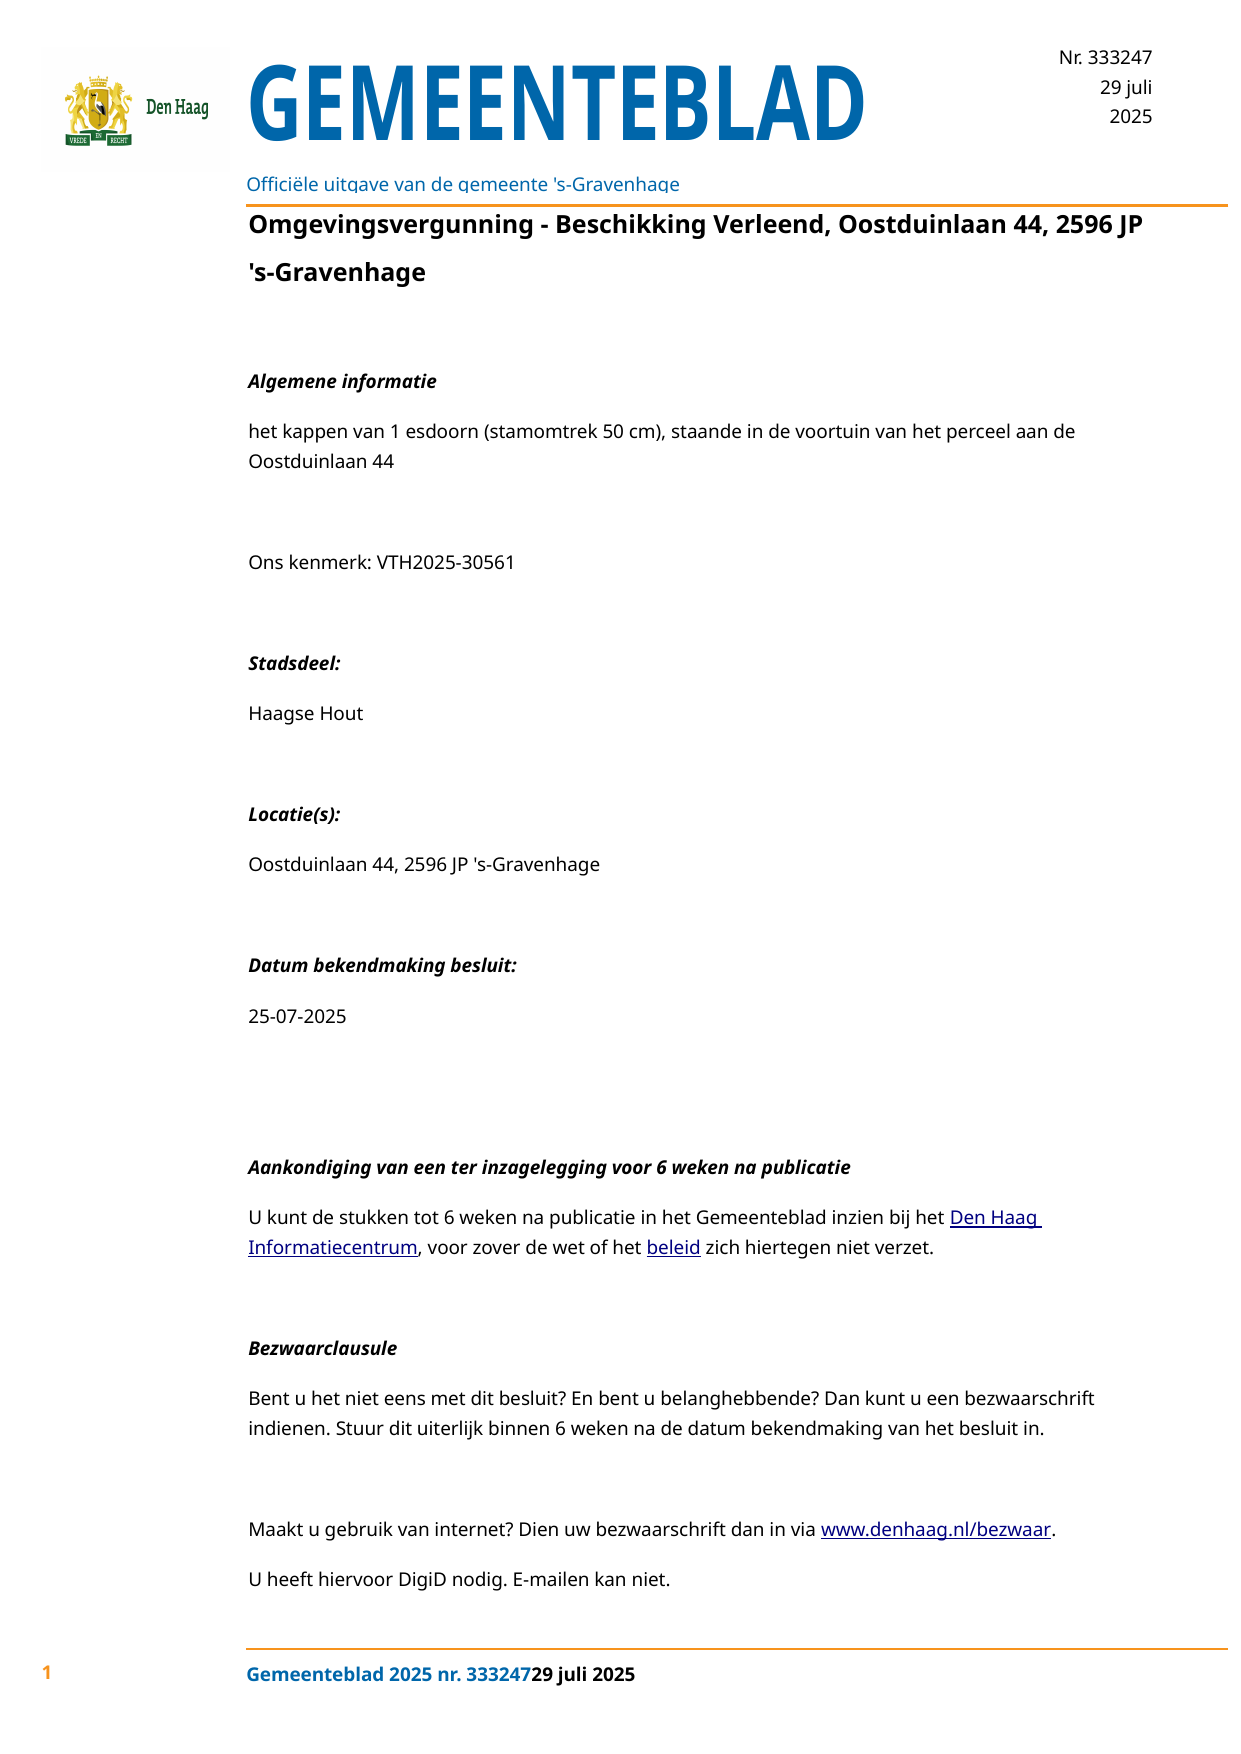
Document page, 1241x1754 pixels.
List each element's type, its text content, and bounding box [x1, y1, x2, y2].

text 25-07-2025 [248, 1003, 1152, 1029]
text Algemene informatie [248, 368, 1152, 394]
text Bezwaarclausule [248, 1335, 1152, 1361]
text Ons kenmerk: VTH2025-30561 [248, 549, 1152, 575]
text Bent u het niet eens met dit besluit? En bent u belanghebbende? Dan kunt u een bezwaarschrift indienen. Stuur dit uiterlijk binnen 6 weken na de datum bekendmaking van het besluit in. [248, 1385, 1152, 1441]
text Stadsdeel: [248, 650, 1152, 676]
picture [41, 47, 231, 172]
text Datum bekendmaking besluit: [248, 952, 1152, 978]
text U kunt de stukken tot 6 weken na publicatie in het Gemeenteblad inzien bij het Den Haag Informatiecentrum, voor zover de wet of het beleid zich hiertegen niet verzet. [248, 1204, 1152, 1260]
text Locatie(s): [248, 801, 1152, 827]
text Maakt u gebruik van internet? Dien uw bezwaarschrift dan in via www.denhaag.nl/bezwaar. [248, 1516, 1152, 1542]
text Aankondiging van een ter inzagelegging voor 6 weken na publicatie [248, 1154, 1152, 1180]
text Oostduinlaan 44, 2596 JP 's-Gravenhage [248, 852, 1152, 877]
text U heeft hiervoor DigiD nodig. E-mailen kan niet. [248, 1566, 1152, 1592]
text het kappen van 1 esdoorn (stamomtrek 50 cm), staande in de voortuin van het perceel aan de Oostduinlaan 44 [248, 419, 1152, 474]
text Haagse Hout [248, 700, 1152, 726]
text Omgevingsvergunning - Beschikking Verleend, Oostduinlaan 44, 2596 JP 's-Gravenhage [248, 207, 1152, 288]
